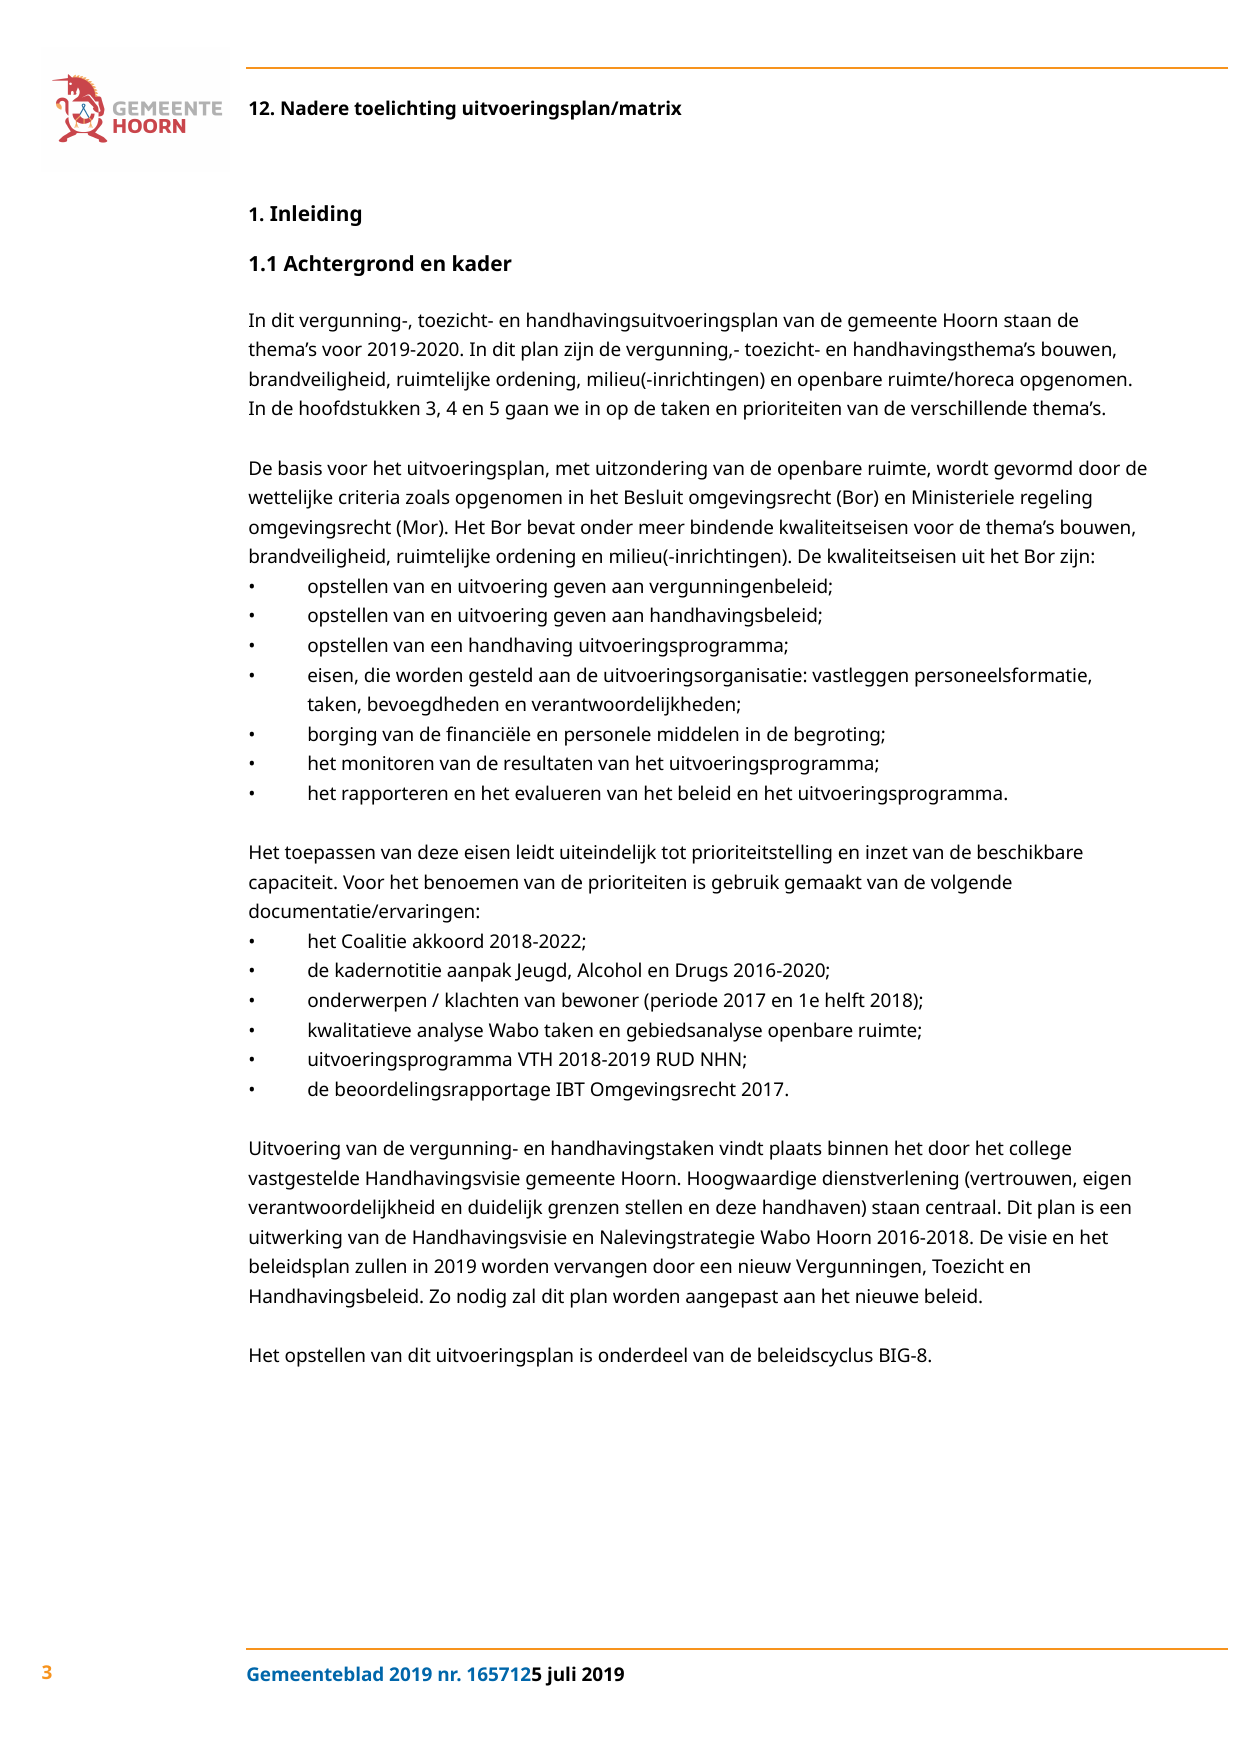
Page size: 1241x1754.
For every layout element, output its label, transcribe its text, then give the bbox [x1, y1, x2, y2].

text Uitvoering van de vergunning- en handhavingstaken vindt plaats binnen het door het college vastgestelde Handhavingsvisie gemeente Hoorn. Hoogwaardige dienstverlening (vertrouwen, eigen verantwoordelijkheid en duidelijk grenzen stellen en deze handhaven) staan centraal. Dit plan is een uitwerking van de Handhavingsvisie en Nalevingstrategie Wabo Hoorn 2016-2018. De visie en het beleidsplan zullen in 2019 worden vervangen door een nieuw Vergunningen, Toezicht en Handhavingsbeleid. Zo nodig zal dit plan worden aangepast aan het nieuwe beleid. [248, 1135, 1152, 1309]
list onderwerpen / klachten van bewoner (periode 2017 en 1e helft 2018); [248, 987, 1152, 1013]
list opstellen van en uitvoering geven aan handhavingsbeleid; [248, 603, 1152, 628]
list kwalitatieve analyse Wabo taken en gebiedsanalyse openbare ruimte; [248, 1017, 1152, 1043]
list eisen, die worden gesteld aan de uitvoeringsorganisatie: vastleggen personeelsformatie, taken, bevoegdheden en verantwoordelijkheden; [248, 662, 1152, 717]
text Het opstellen van dit uitvoeringsplan is onderdeel van de beleidscyclus BIG-8. [248, 1342, 1152, 1368]
list het monitoren van de resultaten van het uitvoeringsprogramma; [248, 751, 1152, 776]
text 1.1 Achtergrond en kader [248, 249, 1152, 277]
list uitvoeringsprogramma VTH 2018-2019 RUD NHN; [248, 1046, 1152, 1072]
list het Coalitie akkoord 2018-2022; [248, 928, 1152, 954]
text Het toepassen van deze eisen leidt uiteindelijk tot prioriteitstelling en inzet van de beschikbare capaciteit. Voor het benoemen van de prioriteiten is gebruik gemaakt van de volgende documentatie/ervaringen: [248, 839, 1152, 924]
list het rapporteren en het evalueren van het beleid en het uitvoeringsprogramma. [248, 780, 1152, 806]
picture [41, 47, 231, 172]
list borging van de financiële en personele middelen in de begroting; [248, 721, 1152, 747]
text De basis voor het uitvoeringsplan, met uitzondering van de openbare ruimte, wordt gevormd door de wettelijke criteria zoals opgenomen in het Besluit omgevingsrecht (Bor) en Ministeriele regeling omgevingsrecht (Mor). Het Bor bevat onder meer bindende kwaliteitseisen voor de thema’s bouwen, brandveiligheid, ruimtelijke ordening en milieu(-inrichtingen). De kwaliteitseisen uit het Bor zijn: [248, 455, 1152, 569]
text 12. Nadere toelichting uitvoeringsplan/matrix [248, 95, 1152, 121]
list de beoordelingsrapportage IBT Omgevingsrecht 2017. [248, 1076, 1152, 1102]
list opstellen van een handhaving uitvoeringsprogramma; [248, 632, 1152, 658]
list de kadernotitie aanpak Jeugd, Alcohol en Drugs 2016-2020; [248, 958, 1152, 983]
text In dit vergunning-, toezicht- en handhavingsuitvoeringsplan van de gemeente Hoorn staan de thema’s voor 2019-2020. In dit plan zijn de vergunning,- toezicht- en handhavingsthema’s bouwen, brandveiligheid, ruimtelijke ordening, milieu(-inrichtingen) en openbare ruimte/horeca opgenomen. In de hoofdstukken 3, 4 en 5 gaan we in op de taken en prioriteiten van de verschillende thema’s. [248, 307, 1152, 421]
list opstellen van en uitvoering geven aan vergunningenbeleid; [248, 573, 1152, 599]
text 1. Inleiding [248, 199, 1152, 228]
